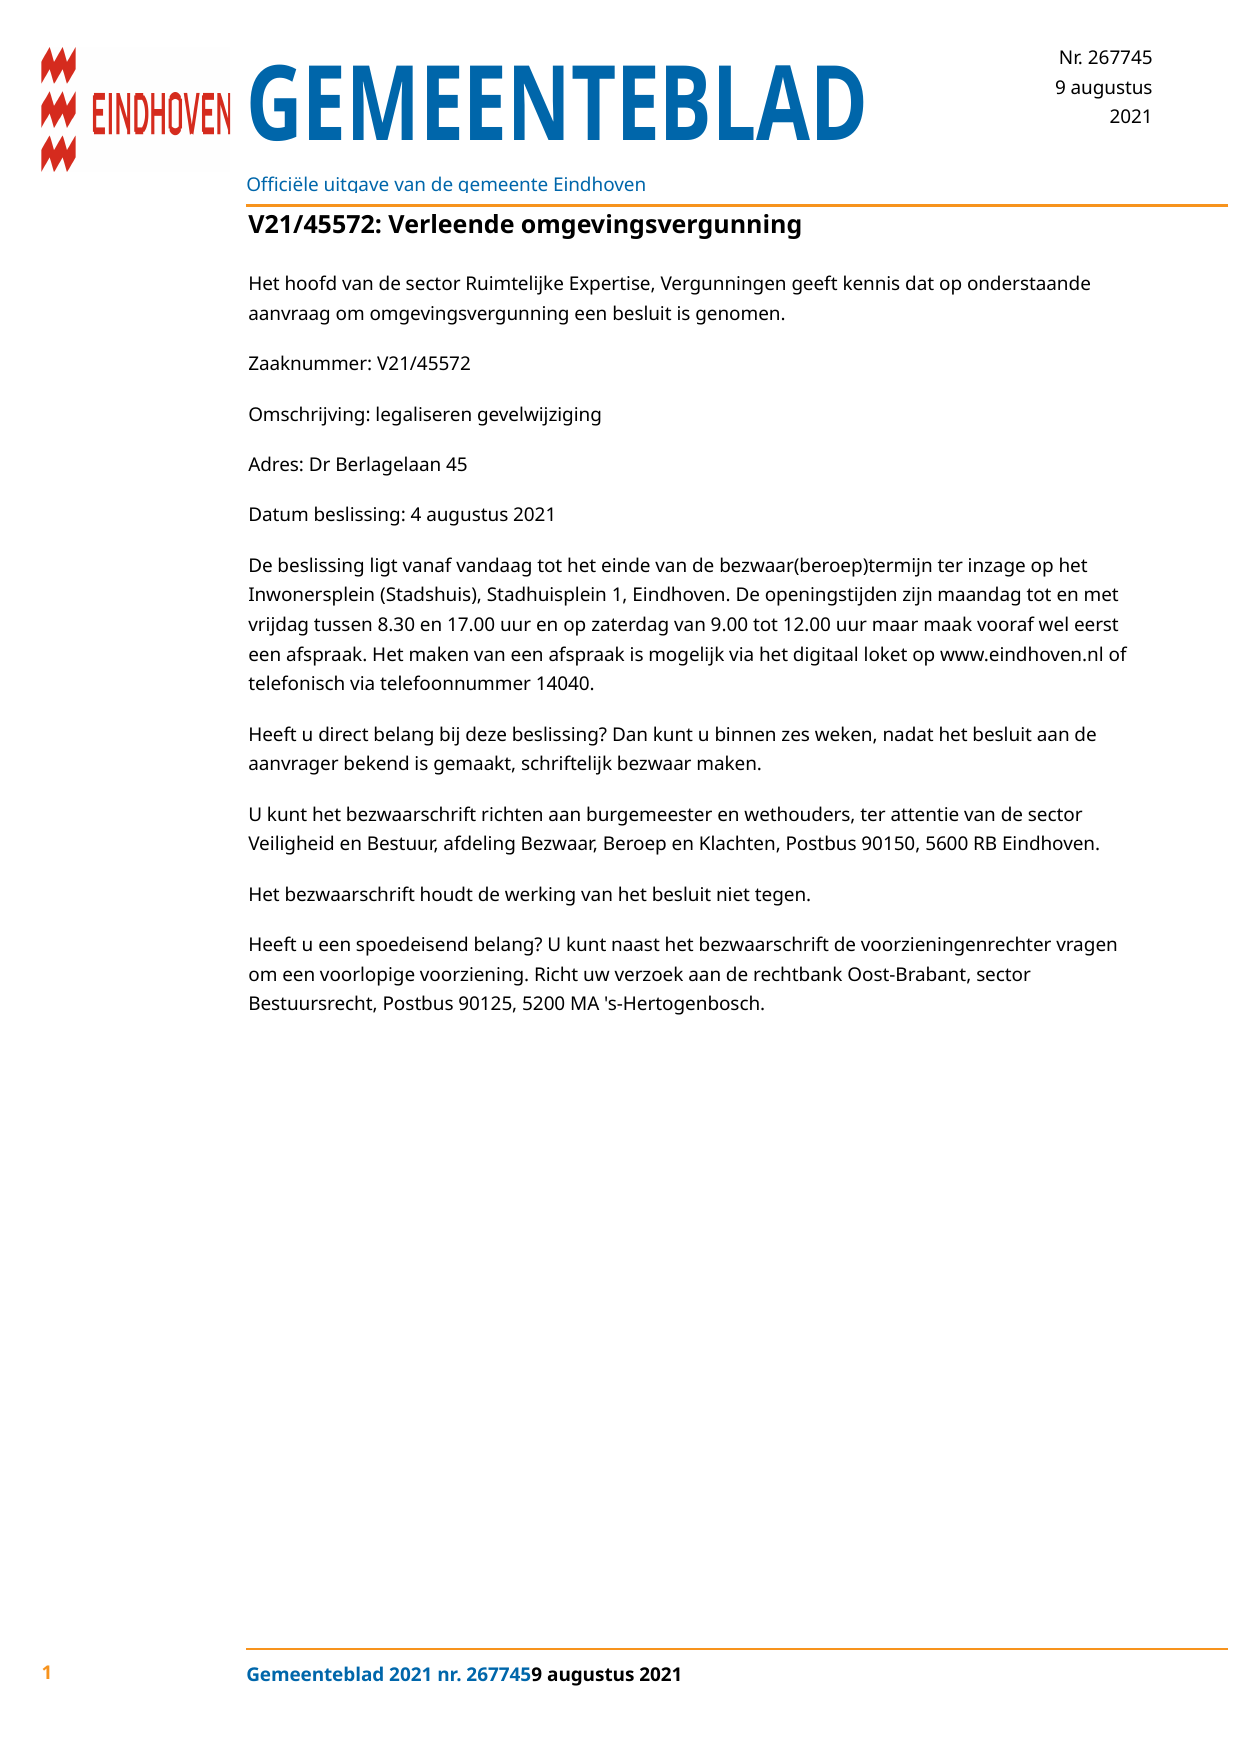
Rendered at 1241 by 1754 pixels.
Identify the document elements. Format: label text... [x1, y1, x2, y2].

text U kunt het bezwaarschrift richten aan burgemeester en wethouders, ter attentie van de sector Veiligheid en Bestuur, afdeling Bezwaar, Beroep en Klachten, Postbus 90150, 5600 RB Eindhoven. [248, 801, 1152, 856]
text Het hoofd van de sector Ruimtelijke Expertise, Vergunningen geeft kennis dat op onderstaande aanvraag om omgevingsvergunning een besluit is genomen. [248, 270, 1152, 326]
text De beslissing ligt vanaf vandaag tot het einde van de bezwaar(beroep)termijn ter inzage op het Inwonersplein (Stadshuis), Stadhuisplein 1, Eindhoven. De openingstijden zijn maandag tot en met vrijdag tussen 8.30 en 17.00 uur en op zaterdag van 9.00 tot 12.00 uur maar maak vooraf wel eerst een afspraak. Het maken van een afspraak is mogelijk via het digitaal loket op www.eindhoven.nl of telefonisch via telefoonnummer 14040. [248, 552, 1152, 696]
text Heeft u een spoedeisend belang? U kunt naast het bezwaarschrift de voorzieningenrechter vragen om een voorlopige voorziening. Richt uw verzoek aan de rechtbank Oost-Brabant, sector Bestuursrecht, Postbus 90125, 5200 MA 's-Hertogenbosch. [248, 931, 1152, 1016]
text Het bezwaarschrift houdt de werking van het besluit niet tegen. [248, 881, 1152, 906]
picture [41, 47, 231, 172]
text Zaaknummer: V21/45572 [248, 350, 1152, 376]
text V21/45572: Verleende omgevingsvergunning [248, 207, 1152, 241]
text Datum beslissing: 4 augustus 2021 [248, 502, 1152, 527]
text Adres: Dr Berlagelaan 45 [248, 451, 1152, 477]
text Omschrijving: legaliseren gevelwijziging [248, 401, 1152, 426]
text Heeft u direct belang bij deze beslissing? Dan kunt u binnen zes weken, nadat het besluit aan de aanvrager bekend is gemaakt, schriftelijk bezwaar maken. [248, 721, 1152, 776]
